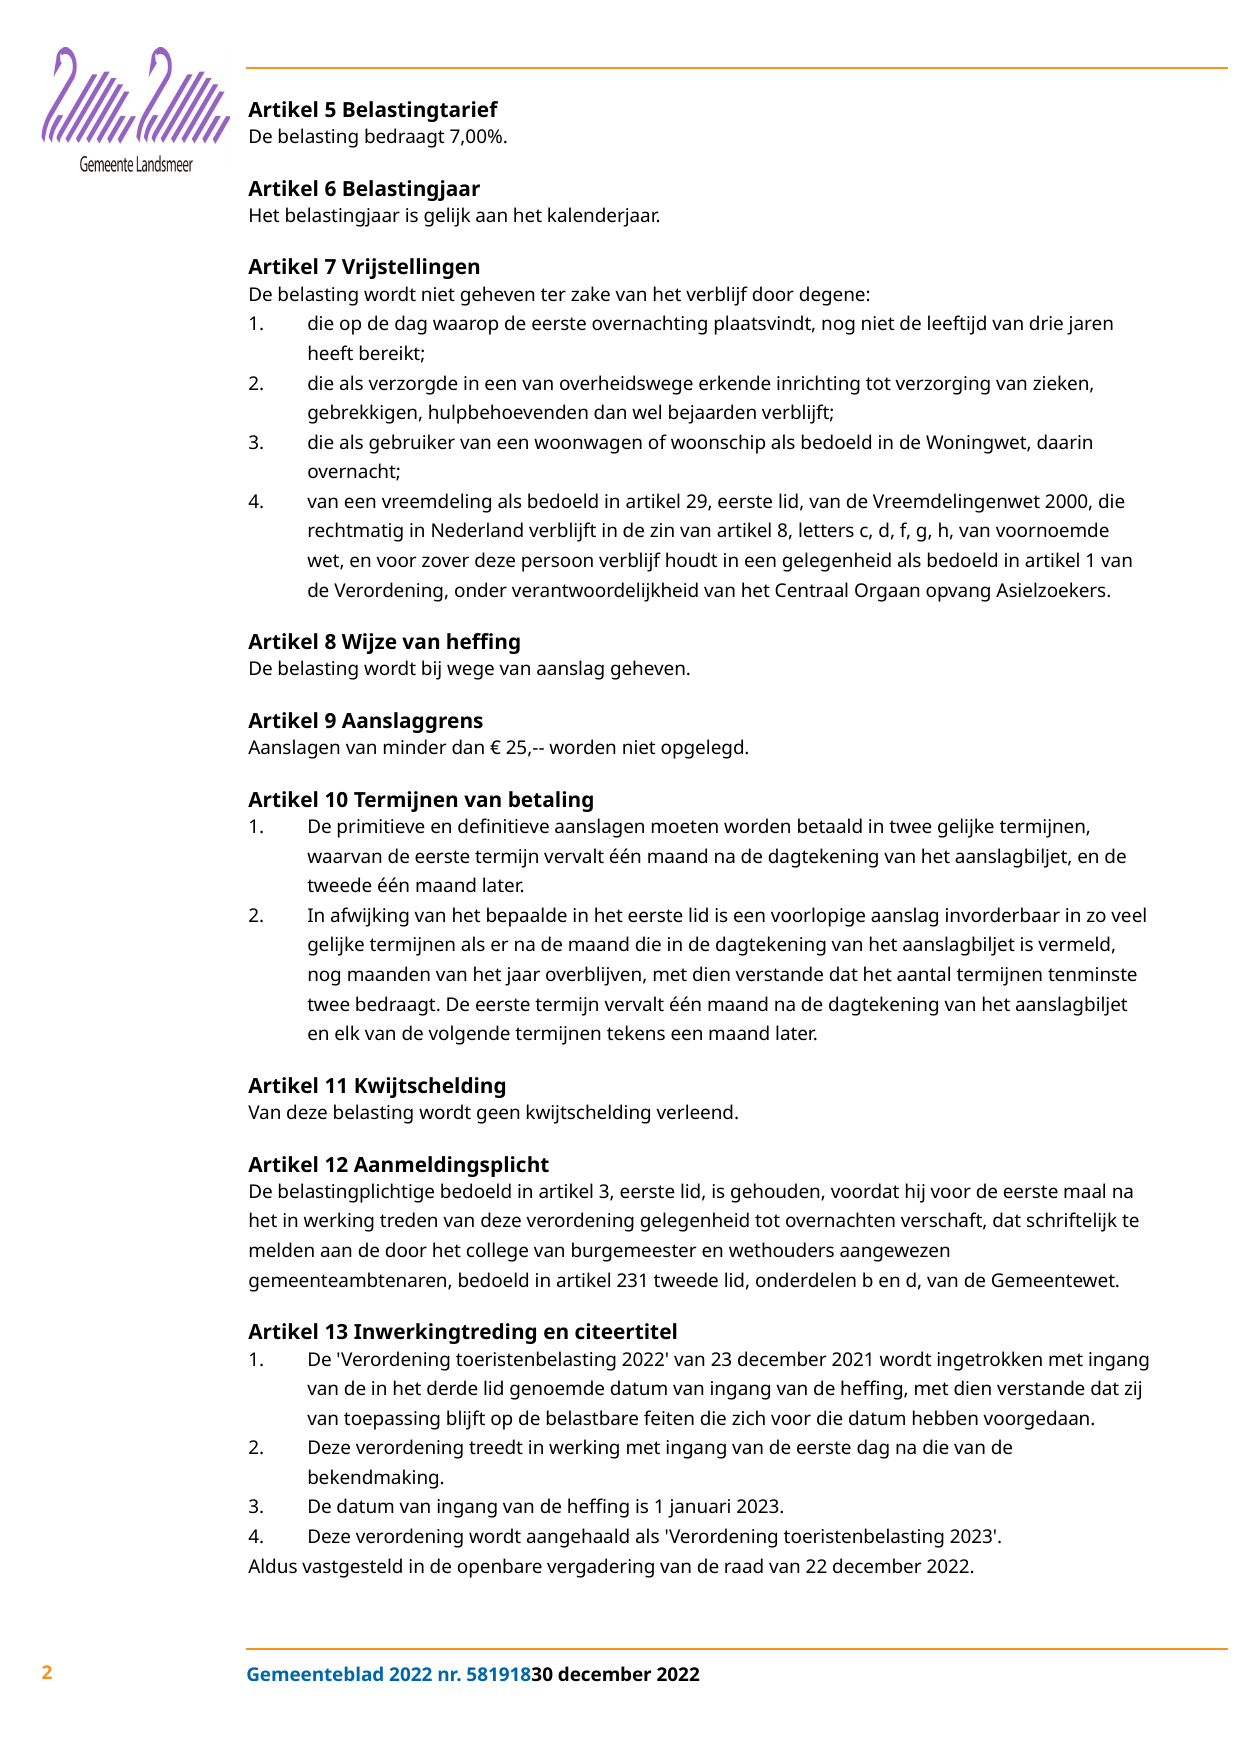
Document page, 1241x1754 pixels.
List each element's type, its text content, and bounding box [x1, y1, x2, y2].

text Artikel 10 Termijnen van betaling [248, 785, 1152, 813]
list die als gebruiker van een woonwagen of woonschip als bedoeld in de Woningwet, daarin overnacht; [248, 429, 1152, 484]
text Artikel 8 Wijze van heffing [248, 627, 1152, 656]
text Van deze belasting wordt geen kwijtschelding verleend. [248, 1099, 1152, 1125]
list Deze verordening treedt in werking met ingang van de eerste dag na die van de bekendmaking. [248, 1434, 1152, 1490]
text Het belastingjaar is gelijk aan het kalenderjaar. [248, 202, 1152, 228]
list van een vreemdeling als bedoeld in artikel 29, eerste lid, van de Vreemdelingenwet 2000, die rechtmatig in Nederland verblijft in de zin van artikel 8, letters c, d, f, g, h, van voornoemde wet, en voor zover deze persoon verblijf houdt in een gelegenheid als bedoeld in artikel 1 van de Verordening, onder verantwoordelijkheid van het Centraal Orgaan opvang Asielzoekers. [248, 488, 1152, 602]
text Aanslagen van minder dan € 25,-- worden niet opgelegd. [248, 734, 1152, 760]
text Aldus vastgesteld in de openbare vergadering van de raad van 22 december 2022. [248, 1553, 1152, 1578]
list die op de dag waarop de eerste overnachting plaatsvindt, nog niet de leeftijd van drie jaren heeft bereikt; [248, 311, 1152, 366]
list De 'Verordening toeristenbelasting 2022' van 23 december 2021 wordt ingetrokken met ingang van de in het derde lid genoemde datum van ingang van de heffing, met dien verstande dat zij van toepassing blijft op de belastbare feiten die zich voor die datum hebben voorgedaan. [248, 1346, 1152, 1431]
text Artikel 12 Aanmeldingsplicht [248, 1150, 1152, 1178]
text Artikel 7 Vrijstellingen [248, 252, 1152, 281]
text De belasting wordt bij wege van aanslag geheven. [248, 656, 1152, 681]
text Artikel 13 Inwerkingtreding en citeertitel [248, 1317, 1152, 1346]
text Artikel 5 Belastingtarief [248, 95, 1152, 123]
text De belasting bedraagt 7,00%. [248, 123, 1152, 149]
text Artikel 6 Belastingjaar [248, 174, 1152, 202]
list Deze verordening wordt aangehaald als 'Verordening toeristenbelasting 2023'. [248, 1523, 1152, 1549]
text Artikel 11 Kwijtschelding [248, 1071, 1152, 1099]
list De datum van ingang van de heffing is 1 januari 2023. [248, 1494, 1152, 1519]
list De primitieve en definitieve aanslagen moeten worden betaald in twee gelijke termijnen, waarvan de eerste termijn vervalt één maand na de dagtekening van het aanslagbiljet, en de tweede één maand later. [248, 813, 1152, 898]
text De belastingplichtige bedoeld in artikel 3, eerste lid, is gehouden, voordat hij voor de eerste maal na het in werking treden van deze verordening gelegenheid tot overnachten verschaft, dat schriftelijk te melden aan de door het college van burgemeester en wethouders aangewezen gemeenteambtenaren, bedoeld in artikel 231 tweede lid, onderdelen b en d, van de Gemeentewet. [248, 1178, 1152, 1293]
list die als verzorgde in een van overheidswege erkende inrichting tot verzorging van zieken, gebrekkigen, hulpbehoevenden dan wel bejaarden verblijft; [248, 370, 1152, 425]
picture [41, 47, 231, 172]
text De belasting wordt niet geheven ter zake van het verblijf door degene: [248, 281, 1152, 307]
text Artikel 9 Aanslaggrens [248, 706, 1152, 734]
list In afwijking van het bepaalde in het eerste lid is een voorlopige aanslag invorderbaar in zo veel gelijke termijnen als er na de maand die in de dagtekening van het aanslagbiljet is vermeld, nog maanden van het jaar overblijven, met dien verstande dat het aantal termijnen tenminste twee bedraagt. De eerste termijn vervalt één maand na de dagtekening van het aanslagbiljet en elk van de volgende termijnen tekens een maand later. [248, 902, 1152, 1046]
